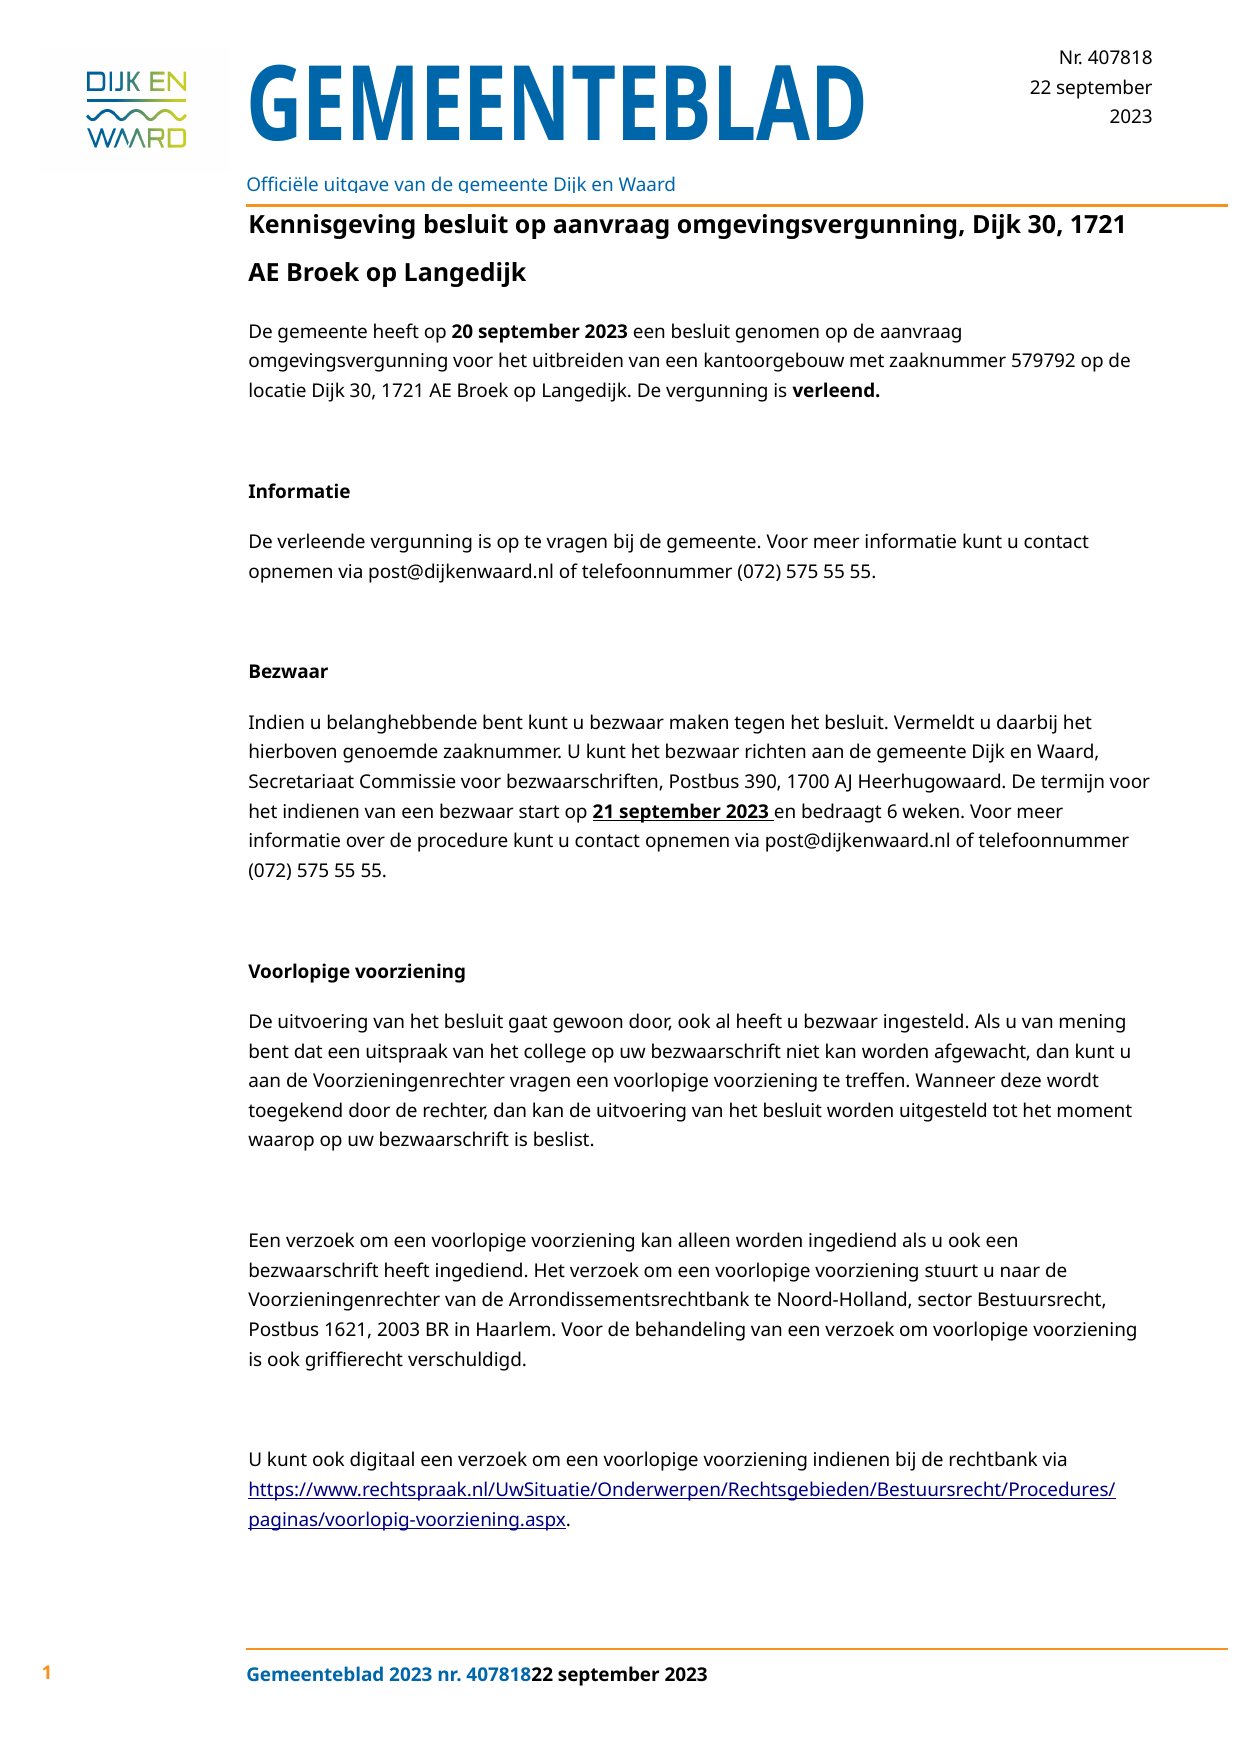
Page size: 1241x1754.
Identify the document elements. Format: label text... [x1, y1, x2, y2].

text Voorlopige voorziening [248, 958, 1152, 984]
picture [41, 47, 231, 172]
text De gemeente heeft op 20 september 2023 een besluit genomen op de aanvraag omgevingsvergunning voor het uitbreiden van een kantoorgebouw met zaaknummer 579792 op de locatie Dijk 30, 1721 AE Broek op Langedijk. De vergunning is verleend. [248, 318, 1152, 403]
text U kunt ook digitaal een verzoek om een voorlopige voorziening indienen bij de rechtbank via https://www.rechtspraak.nl/UwSituatie/Onderwerpen/Rechtsgebieden/Bestuursrecht/Procedures/paginas/voorlopig-voorziening.aspx. [248, 1447, 1152, 1532]
text Indien u belanghebbende bent kunt u bezwaar maken tegen het besluit. Vermeldt u daarbij het hierboven genoemde zaaknummer. U kunt het bezwaar richten aan de gemeente Dijk en Waard, Secretariaat Commissie voor bezwaarschriften, Postbus 390, 1700 AJ Heerhugowaard. De termijn voor het indienen van een bezwaar start op 21 september 2023 en bedraagt 6 weken. Voor meer informatie over de procedure kunt u contact opnemen via post@dijkenwaard.nl of telefoonnummer (072) 575 55 55. [248, 709, 1152, 883]
text Informatie [248, 478, 1152, 504]
text Een verzoek om een voorlopige voorziening kan alleen worden ingediend als u ook een bezwaarschrift heeft ingediend. Het verzoek om een voorlopige voorziening stuurt u naar de Voorzieningenrechter van de Arrondissementsrechtbank te Noord-Holland, sector Bestuursrecht, Postbus 1621, 2003 BR in Haarlem. Voor de behandeling van een verzoek om voorlopige voorziening is ook griffierecht verschuldigd. [248, 1227, 1152, 1372]
text Bezwaar [248, 659, 1152, 684]
text De uitvoering van het besluit gaat gewoon door, ook al heeft u bezwaar ingesteld. Als u van mening bent dat een uitspraak van het college op uw bezwaarschrift niet kan worden afgewacht, dan kunt u aan de Voorzieningenrechter vragen een voorlopige voorziening te treffen. Wanneer deze wordt toegekend door de rechter, dan kan de uitvoering van het besluit worden uitgesteld tot het moment waarop op uw bezwaarschrift is beslist. [248, 1008, 1152, 1152]
text Kennisgeving besluit op aanvraag omgevingsvergunning, Dijk 30, 1721 AE Broek op Langedijk [248, 207, 1152, 288]
text De verleende vergunning is op te vragen bij de gemeente. Voor meer informatie kunt u contact opnemen via post@dijkenwaard.nl of telefoonnummer (072) 575 55 55. [248, 528, 1152, 584]
